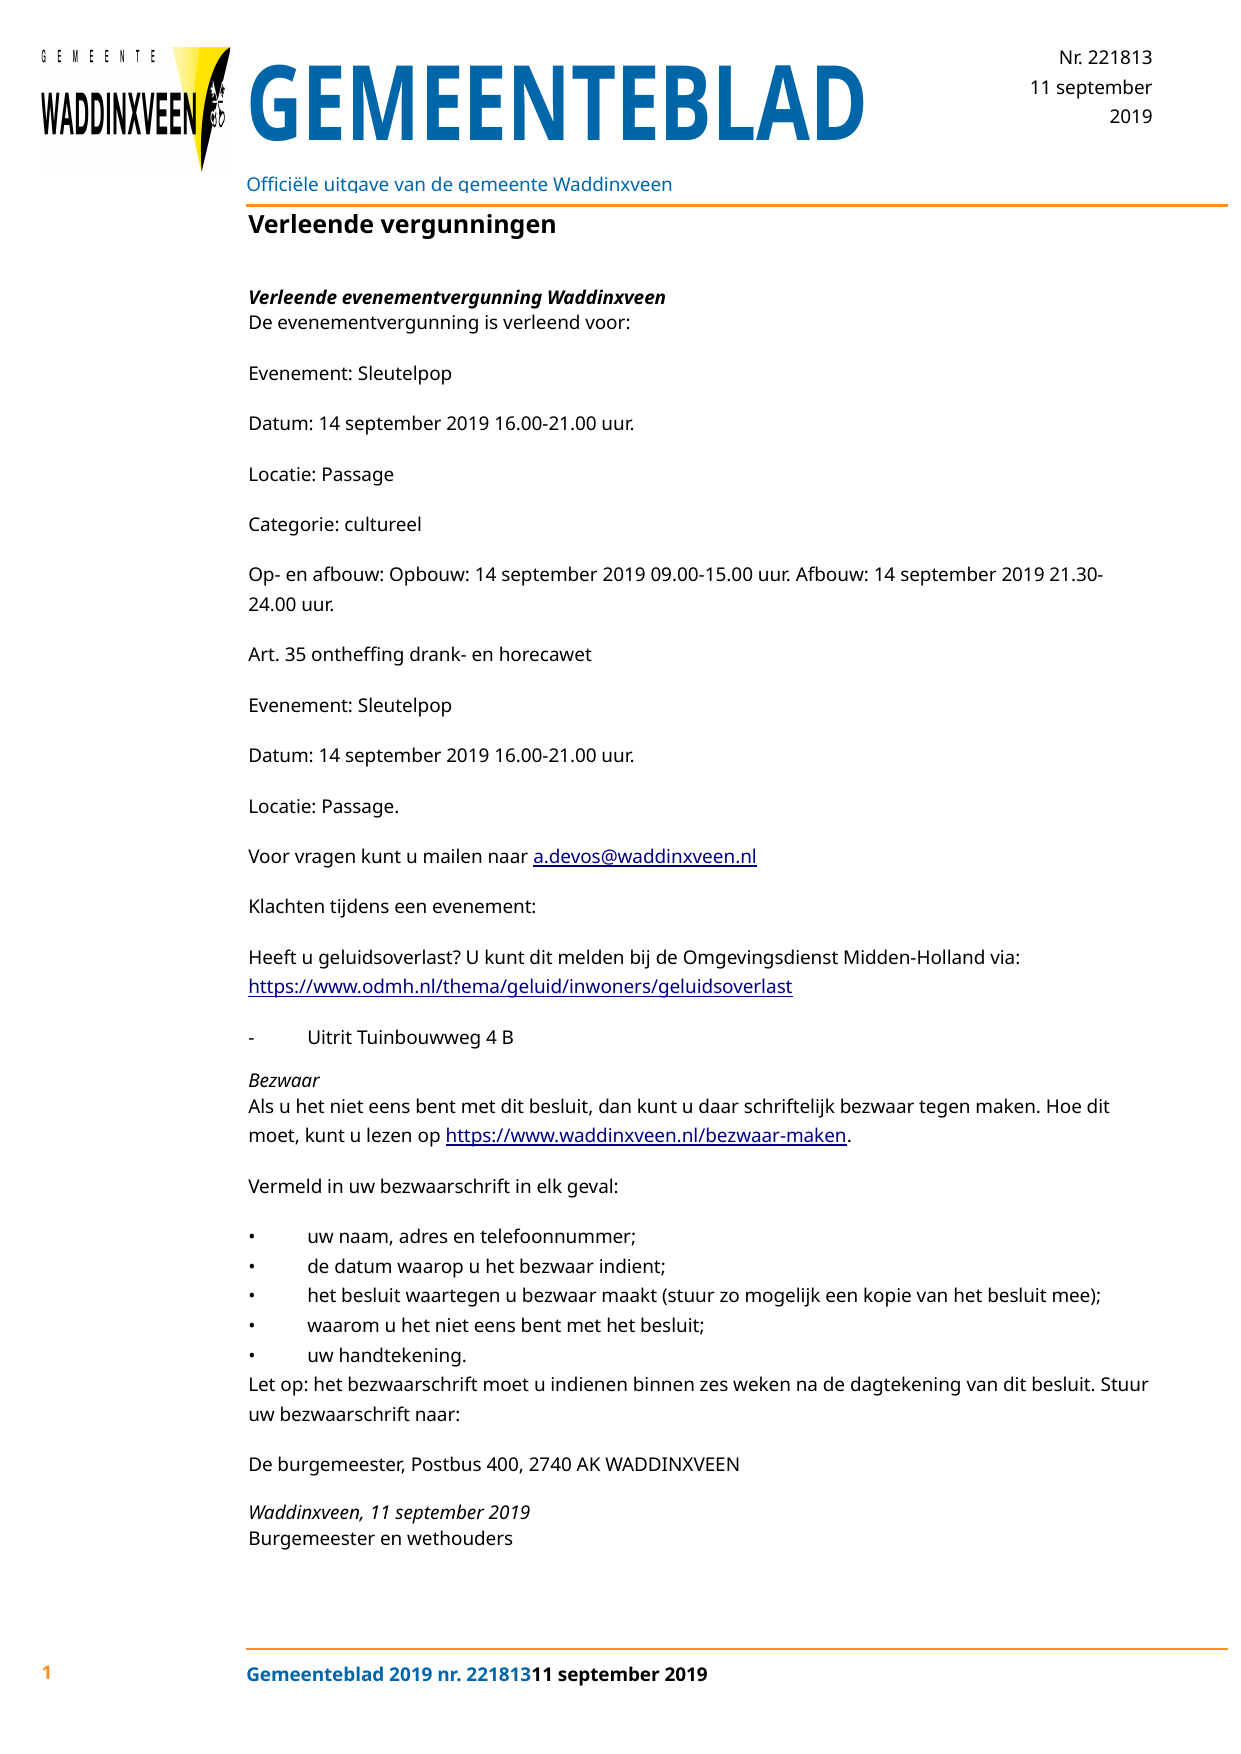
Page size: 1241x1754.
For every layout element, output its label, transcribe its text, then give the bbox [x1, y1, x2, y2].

text Categorie: cultureel [248, 511, 1152, 537]
text Datum: 14 september 2019 16.00-21.00 uur. [248, 742, 1152, 768]
text Art. 35 ontheffing drank- en horecawet [248, 642, 1152, 667]
text Verleende vergunningen [248, 207, 1152, 241]
text Datum: 14 september 2019 16.00-21.00 uur. [248, 410, 1152, 436]
list de datum waarop u het bezwaar indient; [248, 1253, 1152, 1279]
text Waddinxveen, 11 september 2019 [248, 1499, 1152, 1525]
text Evenement: Sleutelpop [248, 360, 1152, 386]
text Evenement: Sleutelpop [248, 692, 1152, 718]
text Klachten tijdens een evenement: [248, 894, 1152, 919]
list het besluit waartegen u bezwaar maakt (stuur zo mogelijk een kopie van het besluit mee); [248, 1283, 1152, 1308]
text Heeft u geluidsoverlast? U kunt dit melden bij de Omgevingsdienst Midden-Holland via: https://www.odmh.nl/thema/geluid/inwoners/geluidsoverlast [248, 944, 1152, 999]
text Burgemeester en wethouders [248, 1525, 1152, 1551]
text Verleende evenementvergunning Waddinxveen [248, 284, 1152, 309]
text Als u het niet eens bent met dit besluit, dan kunt u daar schriftelijk bezwaar tegen maken. Hoe dit moet, kunt u lezen op https://www.waddinxveen.nl/bezwaar-maken. [248, 1093, 1152, 1148]
text Op- en afbouw: Opbouw: 14 september 2019 09.00-15.00 uur. Afbouw: 14 september 2019 21.30-24.00 uur. [248, 562, 1152, 617]
picture [41, 47, 231, 172]
list Uitrit Tuinbouwweg 4 B [248, 1024, 1152, 1050]
list uw handtekening. [248, 1342, 1152, 1367]
list waarom u het niet eens bent met het besluit; [248, 1312, 1152, 1338]
text Vermeld in uw bezwaarschrift in elk geval: [248, 1173, 1152, 1199]
list uw naam, adres en telefoonnummer; [248, 1223, 1152, 1249]
text Locatie: Passage [248, 461, 1152, 487]
text De burgemeester, Postbus 400, 2740 AK WADDINXVEEN [248, 1451, 1152, 1477]
text De evenementvergunning is verleend voor: [248, 309, 1152, 335]
text Locatie: Passage. [248, 793, 1152, 819]
text Bezwaar [248, 1067, 1152, 1093]
text Let op: het bezwaarschrift moet u indienen binnen zes weken na de dagtekening van dit besluit. Stuur uw bezwaarschrift naar: [248, 1371, 1152, 1427]
text Voor vragen kunt u mailen naar a.devos@waddinxveen.nl [248, 843, 1152, 869]
